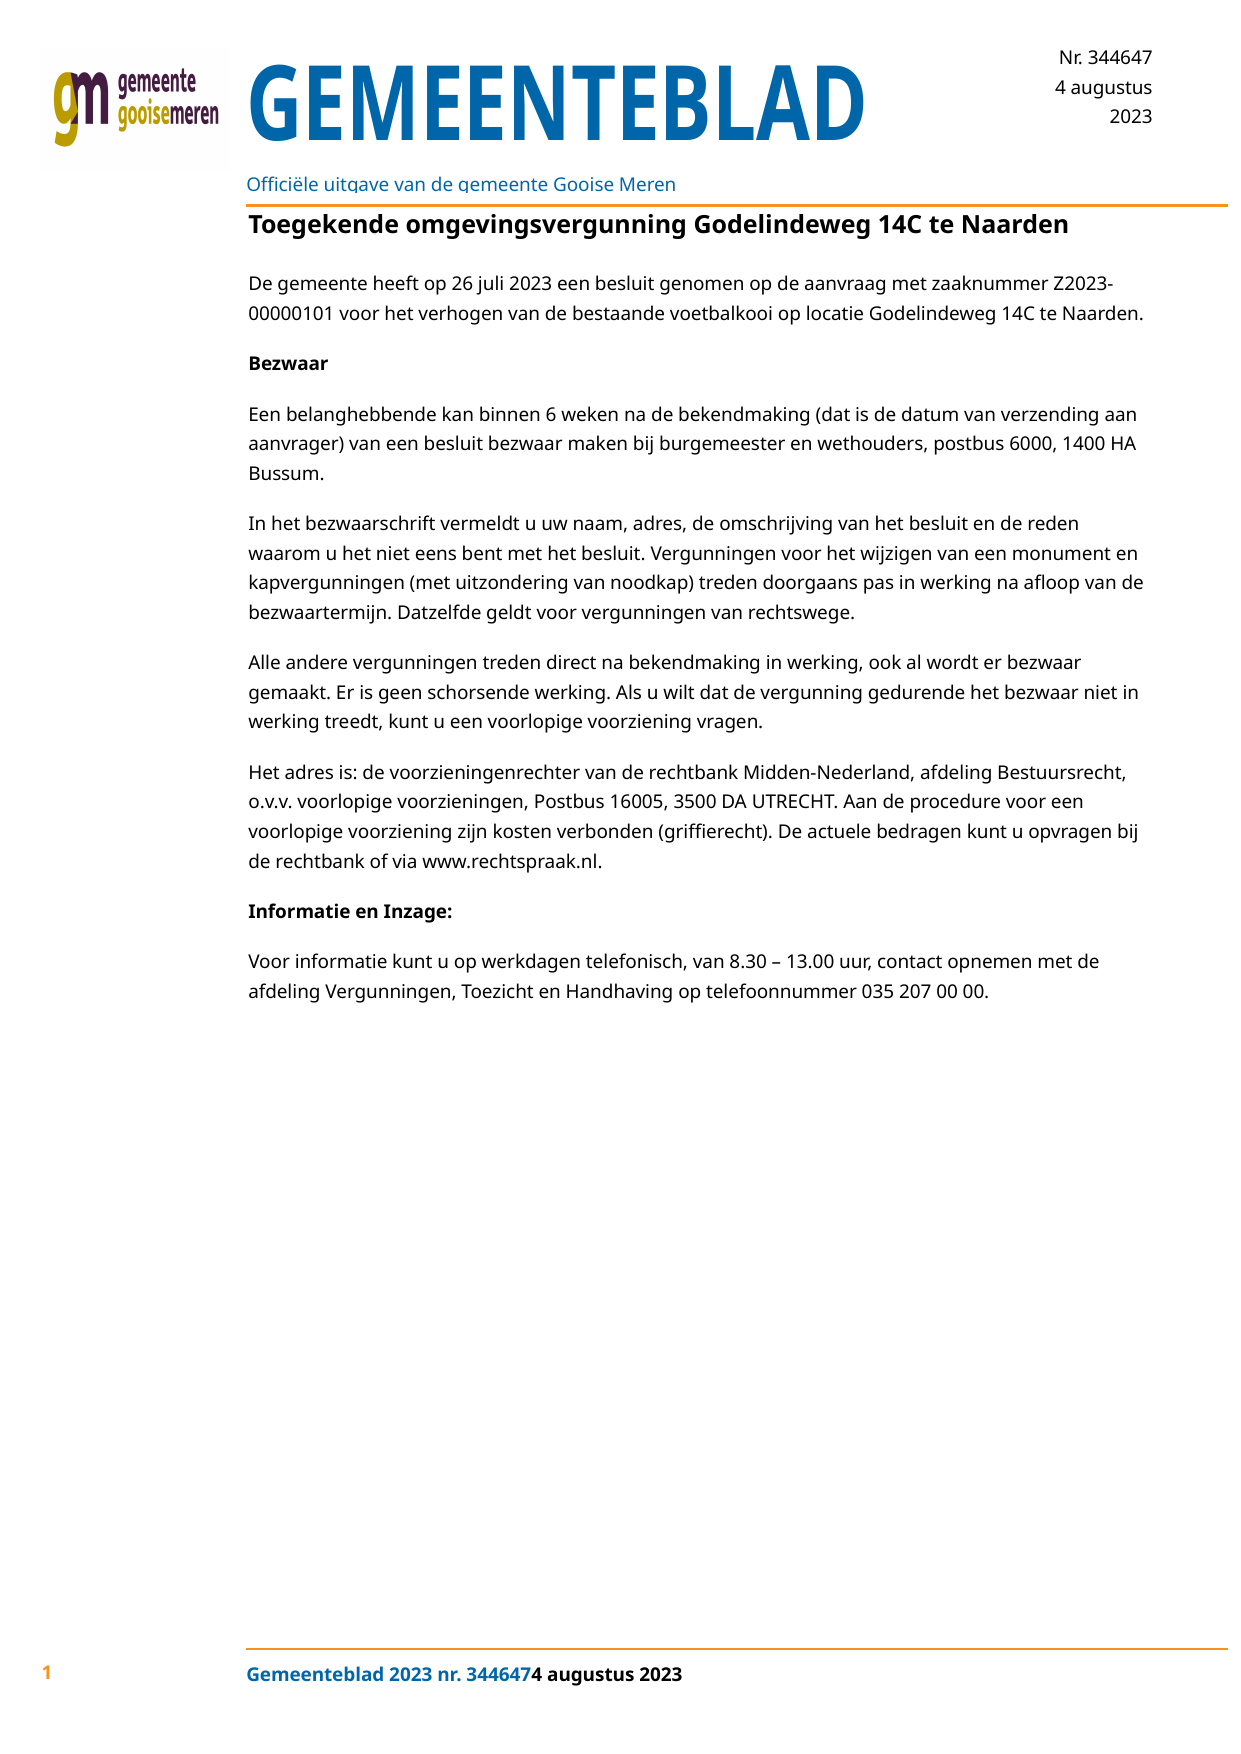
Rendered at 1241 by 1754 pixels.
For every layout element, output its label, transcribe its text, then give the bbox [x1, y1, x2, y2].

text De gemeente heeft op 26 juli 2023 een besluit genomen op de aanvraag met zaaknummer Z2023-00000101 voor het verhogen van de bestaande voetbalkooi op locatie Godelindeweg 14C te Naarden. [248, 270, 1152, 326]
text In het bezwaarschrift vermeldt u uw naam, adres, de omschrijving van het besluit en de reden waarom u het niet eens bent met het besluit. Vergunningen voor het wijzigen van een monument en kapvergunningen (met uitzondering van noodkap) treden doorgaans pas in werking na afloop van de bezwaartermijn. Datzelfde geldt voor vergunningen van rechtswege. [248, 510, 1152, 625]
text Toegekende omgevingsvergunning Godelindeweg 14C te Naarden [248, 207, 1152, 241]
text Alle andere vergunningen treden direct na bekendmaking in werking, ook al wordt er bezwaar gemaakt. Er is geen schorsende werking. Als u wilt dat de vergunning gedurende het bezwaar niet in werking treedt, kunt u een voorlopige voorziening vragen. [248, 649, 1152, 734]
text Bezwaar [248, 350, 1152, 376]
text Een belanghebbende kan binnen 6 weken na de bekendmaking (dat is de datum van verzending aan aanvrager) van een besluit bezwaar maken bij burgemeester en wethouders, postbus 6000, 1400 HA Bussum. [248, 401, 1152, 486]
text Informatie en Inzage: [248, 898, 1152, 924]
text Het adres is: de voorzieningenrechter van de rechtbank Midden-Nederland, afdeling Bestuursrecht, o.v.v. voorlopige voorzieningen, Postbus 16005, 3500 DA UTRECHT. Aan de procedure voor een voorlopige voorziening zijn kosten verbonden (griffierecht). De actuele bedragen kunt u opvragen bij de rechtbank of via www.rechtspraak.nl. [248, 759, 1152, 873]
text Voor informatie kunt u op werkdagen telefonisch, van 8.30 – 13.00 uur, contact opnemen met de afdeling Vergunningen, Toezicht en Handhaving op telefoonnummer 035 207 00 00. [248, 949, 1152, 1004]
picture [41, 47, 231, 172]
